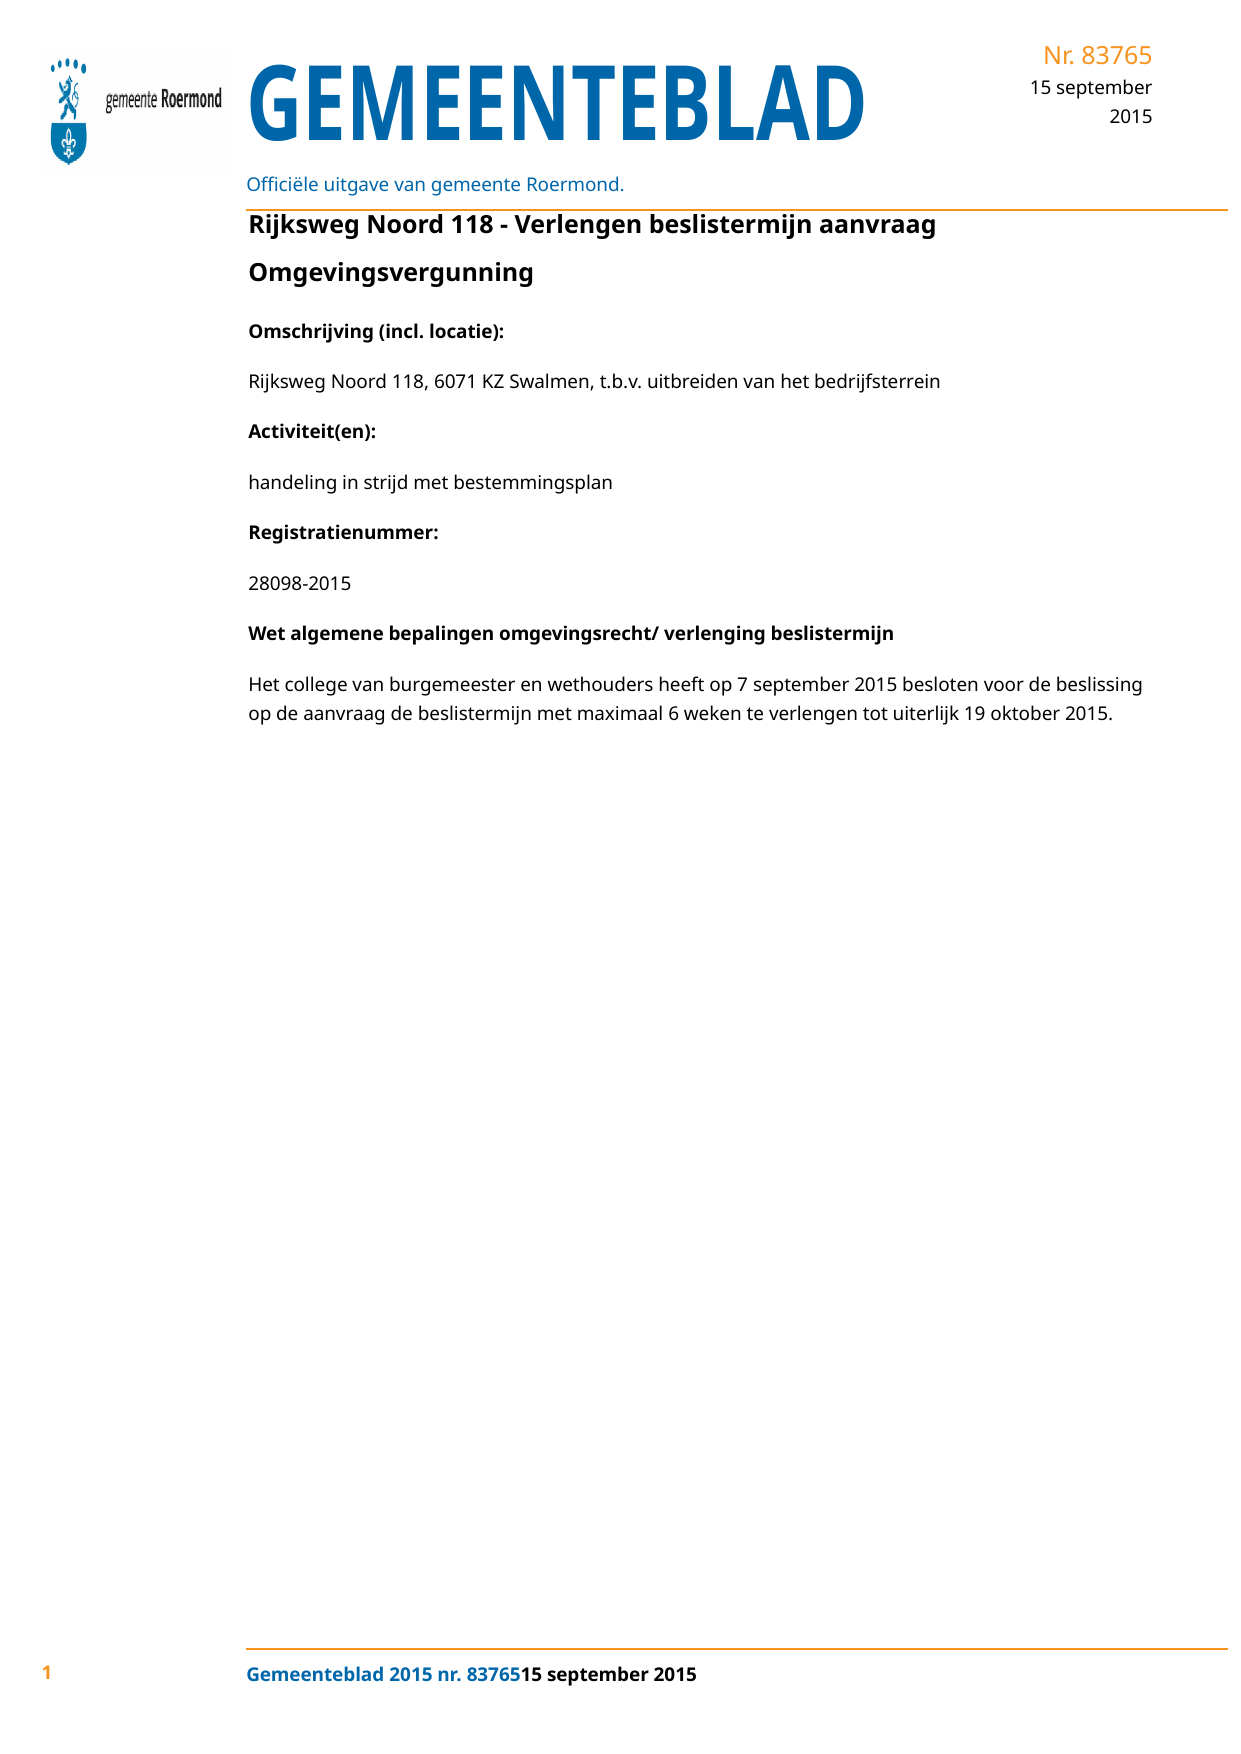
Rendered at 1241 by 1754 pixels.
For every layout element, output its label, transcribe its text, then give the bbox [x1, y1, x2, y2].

text Het college van burgemeester en wethouders heeft op 7 september 2015 besloten voor de beslissing op de aanvraag de beslistermijn met maximaal 6 weken te verlengen tot uiterlijk 19 oktober 2015. [248, 671, 1152, 726]
text Rijksweg Noord 118 - Verlengen beslistermijn aanvraag Omgevingsvergunning [248, 211, 1152, 288]
picture [41, 47, 231, 172]
text 28098-2015 [248, 570, 1152, 596]
text Registratienummer: [248, 519, 1152, 545]
text Omschrijving (incl. locatie): [248, 318, 1152, 344]
text Activiteit(en): [248, 419, 1152, 444]
text Rijksweg Noord 118, 6071 KZ Swalmen, t.b.v. uitbreiden van het bedrijfsterrein [248, 368, 1152, 394]
text handeling in strijd met bestemmingsplan [248, 469, 1152, 495]
text Wet algemene bepalingen omgevingsrecht/ verlenging beslistermijn [248, 620, 1152, 646]
